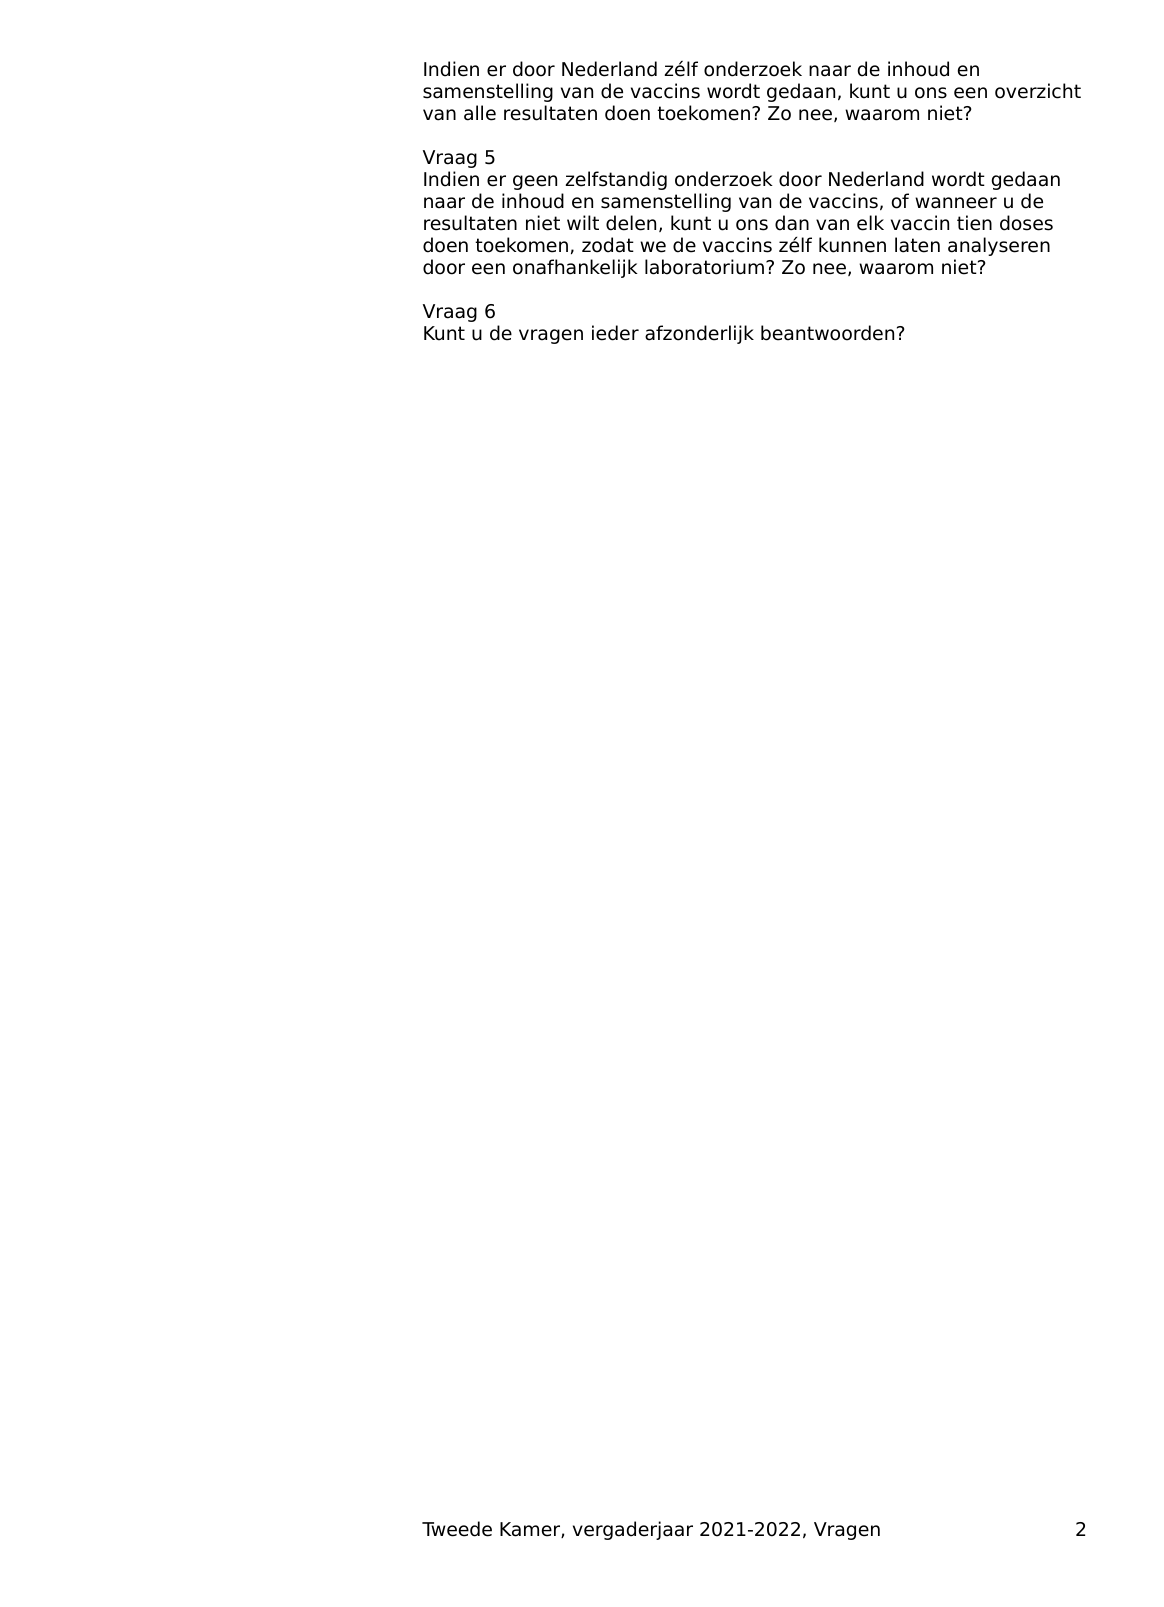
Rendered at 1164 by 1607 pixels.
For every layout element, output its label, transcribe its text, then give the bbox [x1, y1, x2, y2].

text Vraag 6 [422, 301, 1087, 323]
text Indien er geen zelfstandig onderzoek door Nederland wordt gedaan naar de inhoud en samenstelling van de vaccins, of wanneer u de resultaten niet wilt delen, kunt u ons dan van elk vaccin tien doses doen toekomen, zodat we de vaccins zélf kunnen laten analyseren door een onafhankelijk laboratorium? Zo nee, waarom niet? [422, 169, 1087, 279]
text Vraag 5 [422, 147, 1087, 169]
text Indien er door Nederland zélf onderzoek naar de inhoud en samenstelling van de vaccins wordt gedaan, kunt u ons een overzicht van alle resultaten doen toekomen? Zo nee, waarom niet? [422, 59, 1087, 125]
text Kunt u de vragen ieder afzonderlijk beantwoorden? [422, 323, 1087, 345]
